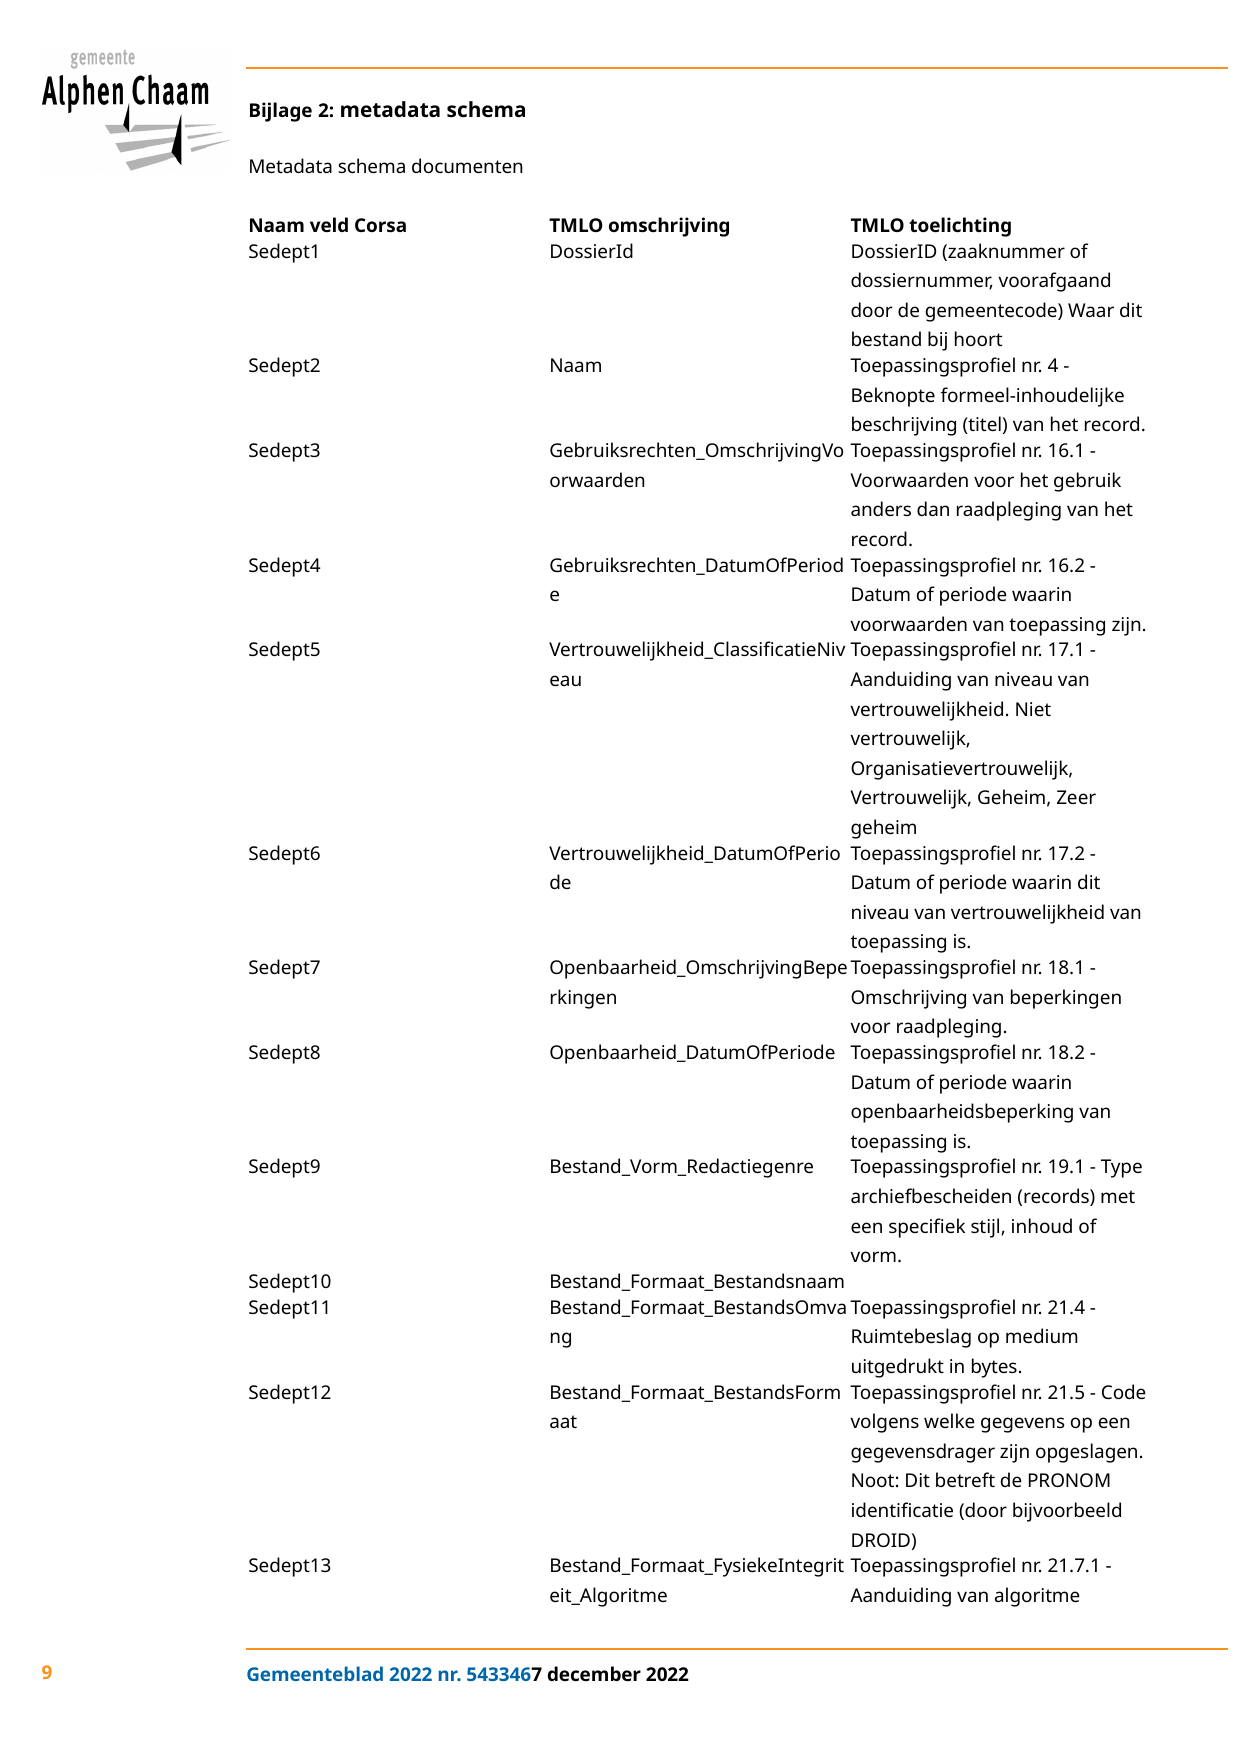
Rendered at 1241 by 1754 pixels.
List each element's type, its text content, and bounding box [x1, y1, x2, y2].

table_cell Sedept9 [248, 1154, 549, 1268]
table_cell Toepassingsprofiel nr. 18.2 - Datum of periode waarin openbaarheidsbeperking van toepassing is. [850, 1039, 1152, 1154]
table_cell Sedept4 [248, 552, 549, 637]
table_cell DossierID (zaaknummer of dossiernummer, voorafgaand door de gemeentecode) Waar dit bestand bij hoort [850, 238, 1152, 352]
text Metadata schema documenten [248, 153, 1152, 179]
table_cell Bestand_Formaat_BestandsFormaat [549, 1379, 850, 1552]
table_cell Sedept6 [248, 840, 549, 954]
table_cell Sedept7 [248, 954, 549, 1039]
table_cell Toepassingsprofiel nr. 17.1 - Aanduiding van niveau van vertrouwelijkheid. Niet vertrouwelijk, Organisatievertrouwelijk, Vertrouwelijk, Geheim, Zeer geheim [850, 637, 1152, 840]
table_cell Toepassingsprofiel nr. 21.7.1 - Aanduiding van algoritme [850, 1553, 1152, 1608]
table_cell Bestand_Formaat_FysiekeIntegriteit_Algoritme [549, 1553, 850, 1608]
table_cell Naam [549, 353, 850, 437]
table_cell Toepassingsprofiel nr. 16.2 - Datum of periode waarin voorwaarden van toepassing zijn. [850, 552, 1152, 637]
table_cell Sedept11 [248, 1294, 549, 1379]
table_cell Vertrouwelijkheid_DatumOfPeriode [549, 840, 850, 954]
table_cell Gebruiksrechten_OmschrijvingVoorwaarden [549, 437, 850, 552]
table_cell Toepassingsprofiel nr. 21.5 - Code volgens welke gegevens op een gegevensdrager zijn opgeslagen. Noot: Dit betreft de PRONOM identificatie (door bijvoorbeeld DROID) [850, 1379, 1152, 1552]
table_cell Toepassingsprofiel nr. 18.1 - Omschrijving van beperkingen voor raadpleging. [850, 954, 1152, 1039]
table_cell Toepassingsprofiel nr. 17.2 - Datum of periode waarin dit niveau van vertrouwelijkheid van toepassing is. [850, 840, 1152, 954]
table_cell Openbaarheid_DatumOfPeriode [549, 1039, 850, 1154]
table_cell DossierId [549, 238, 850, 352]
table_cell Sedept5 [248, 637, 549, 840]
table_cell Sedept8 [248, 1039, 549, 1154]
table_header TMLO omschrijving [549, 212, 850, 238]
table_cell Toepassingsprofiel nr. 4 - Beknopte formeel-inhoudelijke beschrijving (titel) van het record. [850, 353, 1152, 437]
table_cell Bestand_Formaat_BestandsOmvang [549, 1294, 850, 1379]
table_cell [850, 1268, 1152, 1294]
table_header Naam veld Corsa [248, 212, 549, 238]
table_cell Sedept12 [248, 1379, 549, 1552]
text Bijlage 2: metadata schema [248, 95, 1152, 123]
table_cell Bestand_Vorm_Redactiegenre [549, 1154, 850, 1268]
table_cell Toepassingsprofiel nr. 21.4 - Ruimtebeslag op medium uitgedrukt in bytes. [850, 1294, 1152, 1379]
table_cell Sedept3 [248, 437, 549, 552]
table_cell Sedept1 [248, 238, 549, 352]
table_cell Openbaarheid_OmschrijvingBeperkingen [549, 954, 850, 1039]
table_cell Bestand_Formaat_Bestandsnaam [549, 1268, 850, 1294]
table_cell Toepassingsprofiel nr. 19.1 - Type archiefbescheiden (records) met een specifiek stijl, inhoud of vorm. [850, 1154, 1152, 1268]
picture [41, 47, 231, 172]
table_cell Sedept10 [248, 1268, 549, 1294]
table_cell Sedept2 [248, 353, 549, 437]
table_cell Toepassingsprofiel nr. 16.1 - Voorwaarden voor het gebruik anders dan raadpleging van het record. [850, 437, 1152, 552]
table_header TMLO toelichting [850, 212, 1152, 238]
table_cell Gebruiksrechten_DatumOfPeriode [549, 552, 850, 637]
table_cell Sedept13 [248, 1553, 549, 1608]
table_cell Vertrouwelijkheid_ClassificatieNiveau [549, 637, 850, 840]
